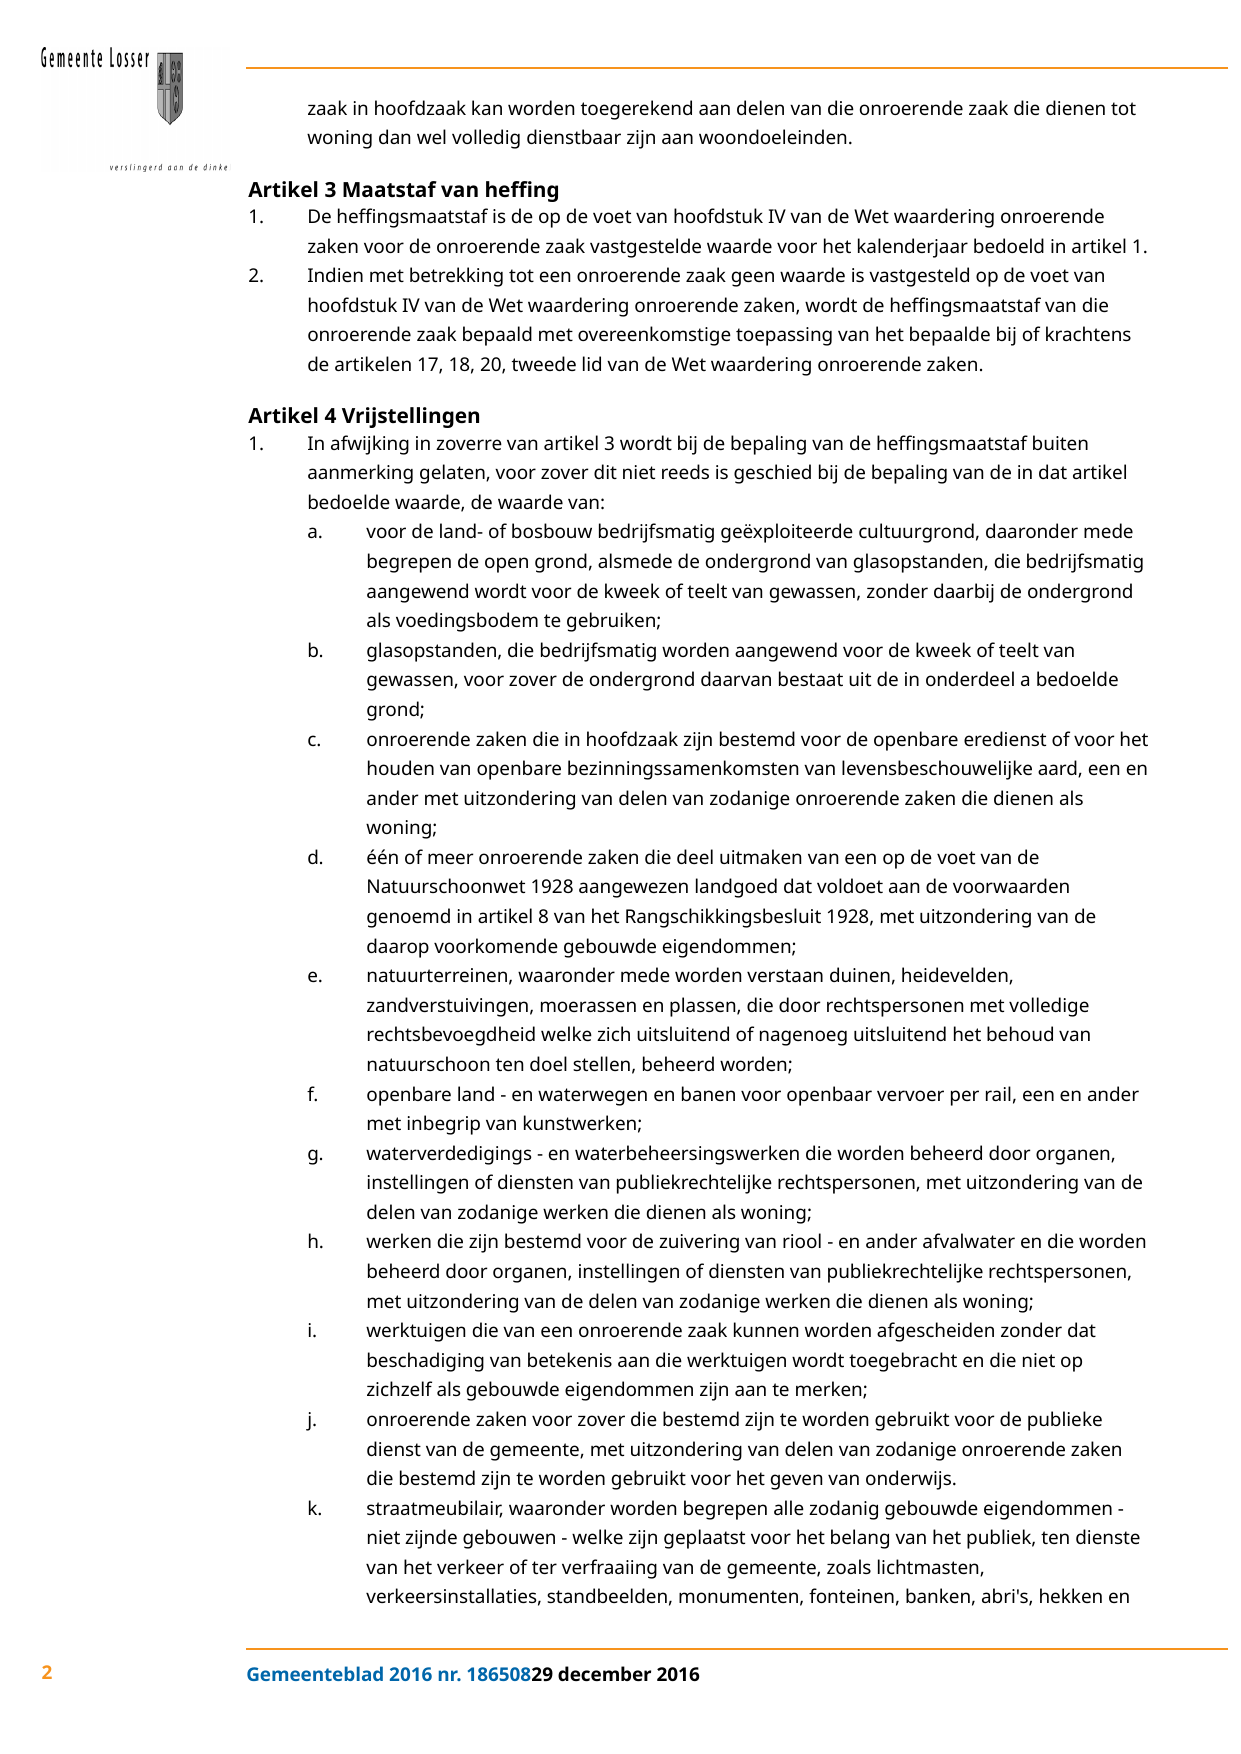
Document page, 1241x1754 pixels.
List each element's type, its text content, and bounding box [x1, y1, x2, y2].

text Artikel 3 Maatstaf van heffing [248, 175, 1152, 203]
list zaak in hoofdzaak kan worden toegerekend aan delen van die onroerende zaak die dienen tot woning dan wel volledig dienstbaar zijn aan woondoeleinden. [248, 95, 1152, 150]
list glasopstanden, die bedrijfsmatig worden aangewend voor de kweek of teelt van gewassen, voor zover de ondergrond daarvan bestaat uit de in onderdeel a bedoelde grond; [307, 637, 1152, 722]
list voor de land- of bosbouw bedrijfsmatig geëxploiteerde cultuurgrond, daaronder mede begrepen de open grond, alsmede de ondergrond van glasopstanden, die bedrijfsmatig aangewend wordt voor de kweek of teelt van gewassen, zonder daarbij de ondergrond als voedingsbodem te gebruiken; [307, 519, 1152, 633]
list onroerende zaken die in hoofdzaak zijn bestemd voor de openbare eredienst of voor het houden van openbare bezinningssamenkomsten van levensbeschouwelijke aard, een en ander met uitzondering van delen van zodanige onroerende zaken die dienen als woning; [307, 726, 1152, 840]
list In afwijking in zoverre van artikel 3 wordt bij de bepaling van de heffingsmaatstaf buiten aanmerking gelaten, voor zover dit niet reeds is geschied bij de bepaling van de in dat artikel bedoelde waarde, de waarde van: [248, 430, 1152, 515]
list openbare land - en waterwegen en banen voor openbaar vervoer per rail, een en ander met inbegrip van kunstwerken; [307, 1081, 1152, 1136]
text Artikel 4 Vrijstellingen [248, 402, 1152, 430]
list straatmeubilair, waaronder worden begrepen alle zodanig gebouwde eigendommen - niet zijnde gebouwen - welke zijn geplaatst voor het belang van het publiek, ten dienste van het verkeer of ter verfraaiing van de gemeente, zoals lichtmasten, verkeersinstallaties, standbeelden, monumenten, fonteinen, banken, abri's, hekken en [307, 1495, 1152, 1609]
list onroerende zaken voor zover die bestemd zijn te worden gebruikt voor de publieke dienst van de gemeente, met uitzondering van delen van zodanige onroerende zaken die bestemd zijn te worden gebruikt voor het geven van onderwijs. [307, 1406, 1152, 1491]
list één of meer onroerende zaken die deel uitmaken van een op de voet van de Natuurschoonwet 1928 aangewezen landgoed dat voldoet aan de voorwaarden genoemd in artikel 8 van het Rangschikkingsbesluit 1928, met uitzondering van de daarop voorkomende gebouwde eigendommen; [307, 844, 1152, 959]
list De heffingsmaatstaf is de op de voet van hoofdstuk IV van de Wet waardering onroerende zaken voor de onroerende zaak vastgestelde waarde voor het kalenderjaar bedoeld in artikel 1. [248, 203, 1152, 258]
list werken die zijn bestemd voor de zuivering van riool - en ander afvalwater en die worden beheerd door organen, instellingen of diensten van publiekrechtelijke rechtspersonen, met uitzondering van de delen van zodanige werken die dienen als woning; [307, 1229, 1152, 1314]
list Indien met betrekking tot een onroerende zaak geen waarde is vastgesteld op de voet van hoofdstuk IV van de Wet waardering onroerende zaken, wordt de heffingsmaatstaf van die onroerende zaak bepaald met overeenkomstige toepassing van het bepaalde bij of krachtens de artikelen 17, 18, 20, tweede lid van de Wet waardering onroerende zaken. [248, 262, 1152, 377]
list werktuigen die van een onroerende zaak kunnen worden afgescheiden zonder dat beschadiging van betekenis aan die werktuigen wordt toegebracht en die niet op zichzelf als gebouwde eigendommen zijn aan te merken; [307, 1317, 1152, 1402]
list waterverdedigings - en waterbeheersingswerken die worden beheerd door organen, instellingen of diensten van publiekrechtelijke rechtspersonen, met uitzondering van de delen van zodanige werken die dienen als woning; [307, 1140, 1152, 1225]
list natuurterreinen, waaronder mede worden verstaan duinen, heidevelden, zandverstuivingen, moerassen en plassen, die door rechtspersonen met volledige rechtsbevoegdheid welke zich uitsluitend of nagenoeg uitsluitend het behoud van natuurschoon ten doel stellen, beheerd worden; [307, 962, 1152, 1077]
picture [41, 47, 231, 172]
